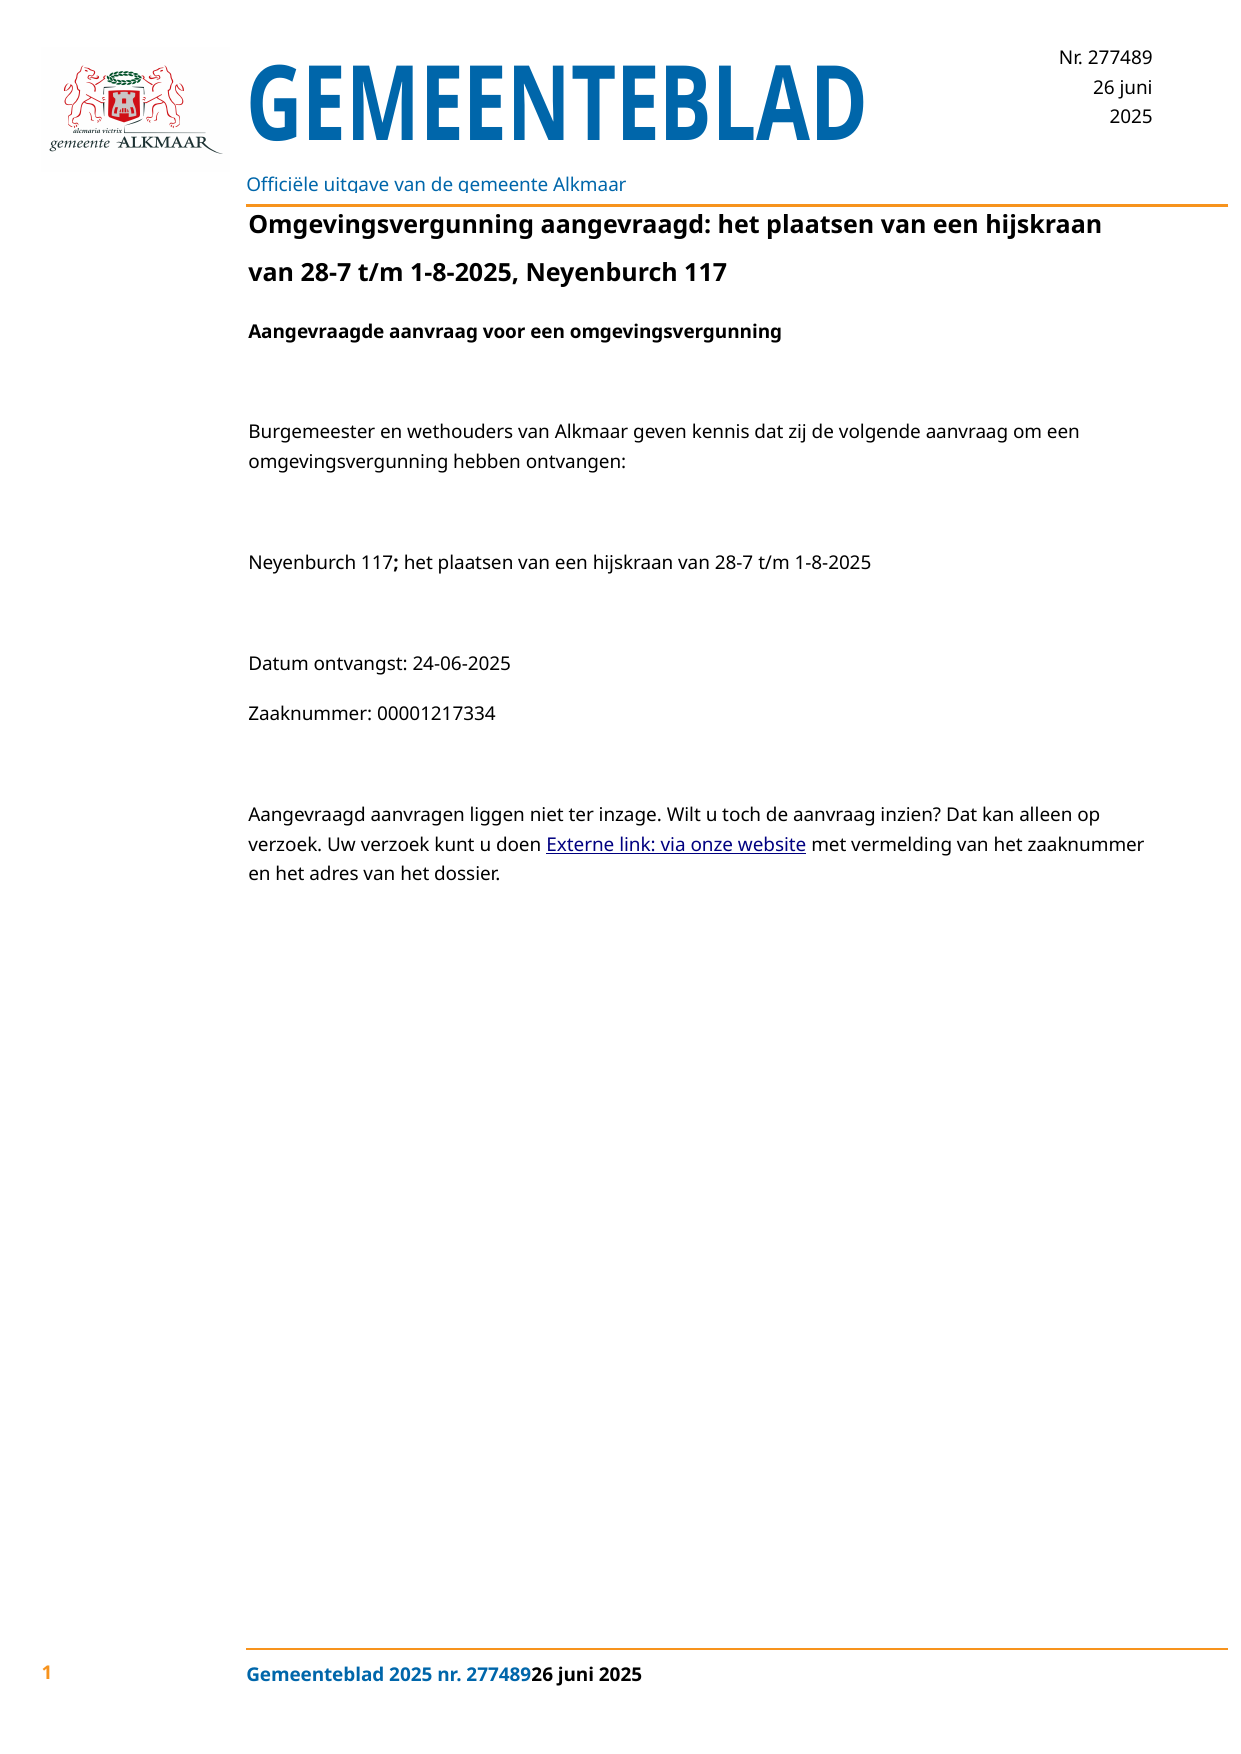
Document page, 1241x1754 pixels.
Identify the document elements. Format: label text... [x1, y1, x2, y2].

text Zaaknummer: 00001217334 [248, 700, 1152, 726]
text Neyenburch 117; het plaatsen van een hijskraan van 28-7 t/m 1-8-2025 [248, 549, 1152, 575]
picture [41, 47, 231, 172]
text Burgemeester en wethouders van Alkmaar geven kennis dat zij de volgende aanvraag om een omgevingsvergunning hebben ontvangen: [248, 419, 1152, 474]
text Aangevraagd aanvragen liggen niet ter inzage. Wilt u toch de aanvraag inzien? Dat kan alleen op verzoek. Uw verzoek kunt u doen Externe link: via onze website met vermelding van het zaaknummer en het adres van het dossier. [248, 801, 1152, 886]
text Aangevraagde aanvraag voor een omgevingsvergunning [248, 318, 1152, 344]
text Omgevingsvergunning aangevraagd: het plaatsen van een hijskraan van 28-7 t/m 1-8-2025, Neyenburch 117 [248, 207, 1152, 288]
text Datum ontvangst: 24-06-2025 [248, 650, 1152, 676]
